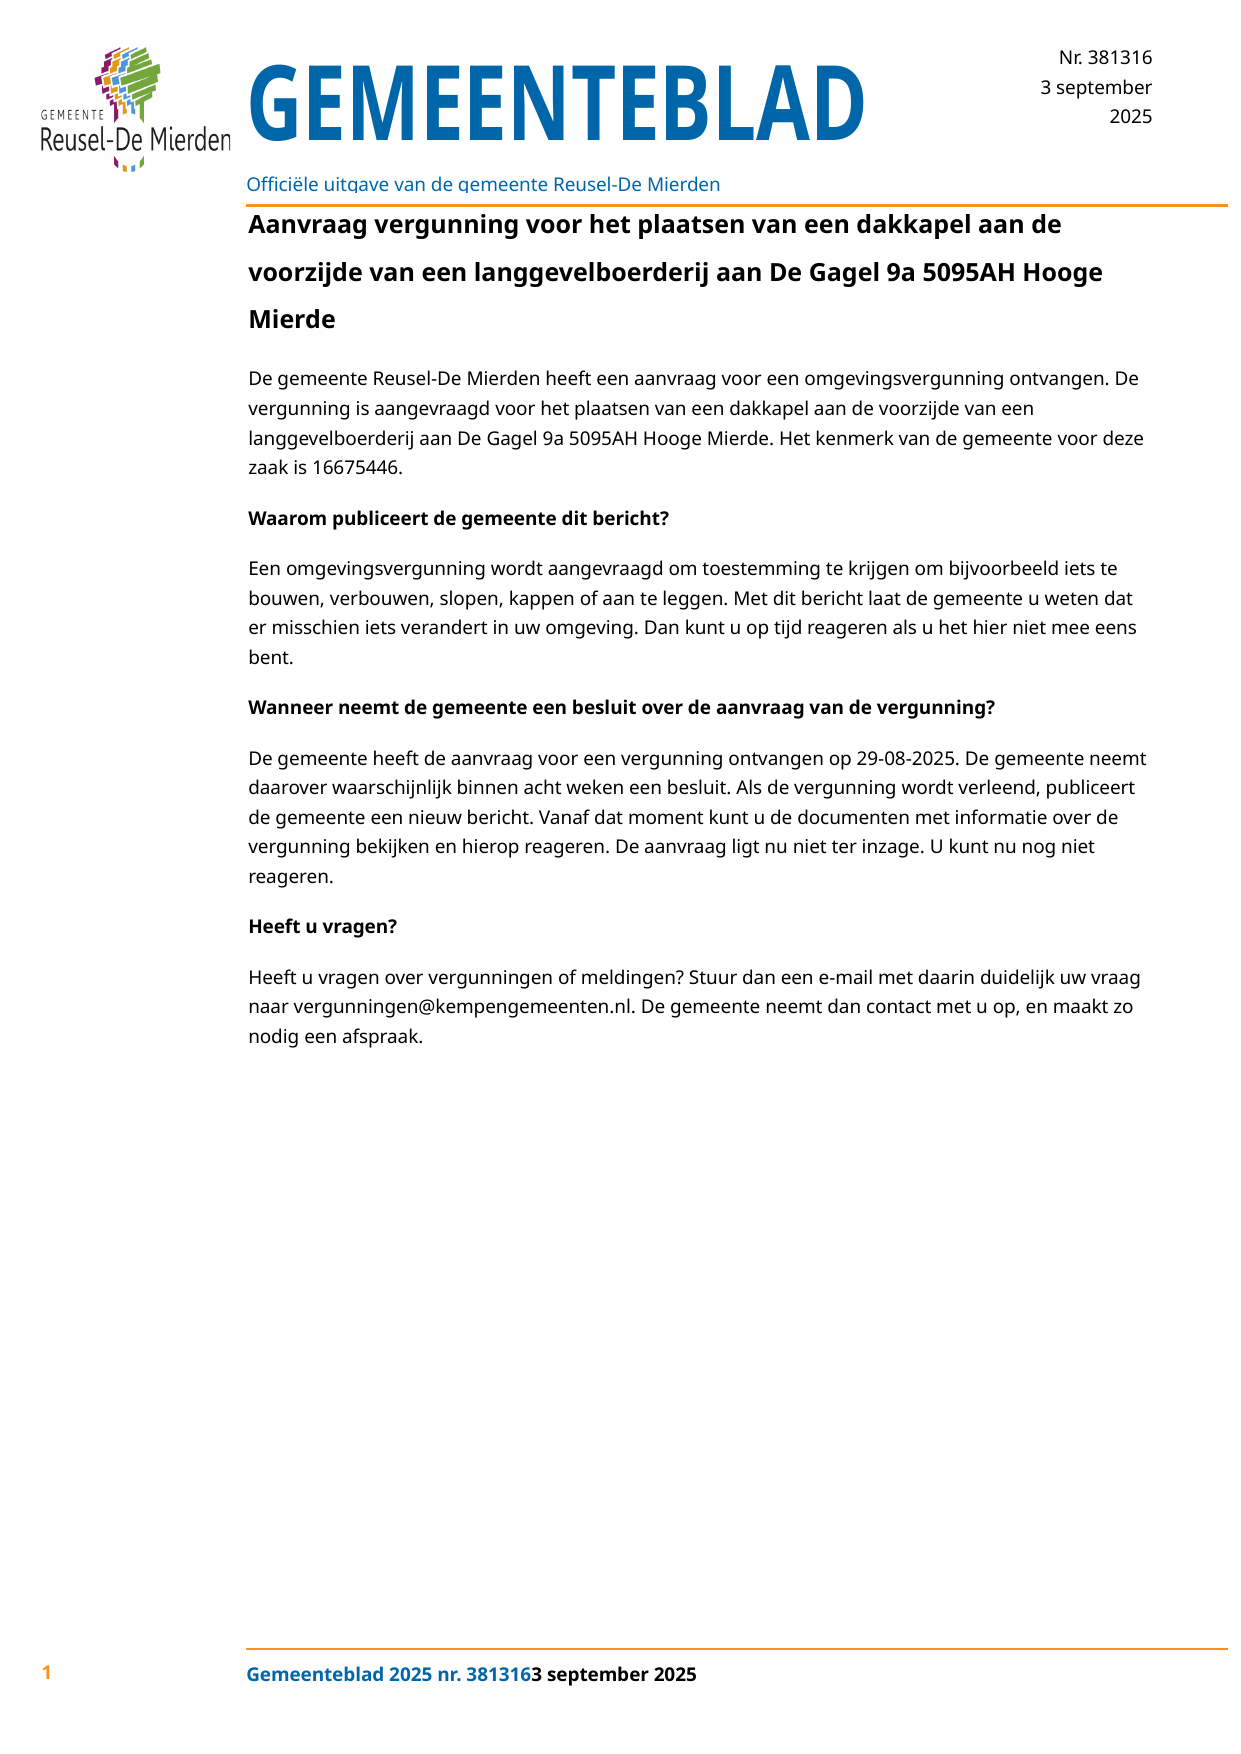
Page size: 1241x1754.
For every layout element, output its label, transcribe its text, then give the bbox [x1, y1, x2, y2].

text Wanneer neemt de gemeente een besluit over de aanvraag van de vergunning? [248, 694, 1152, 720]
picture [41, 47, 231, 172]
text Heeft u vragen? [248, 913, 1152, 939]
text Een omgevingsvergunning wordt aangevraagd om toestemming te krijgen om bijvoorbeeld iets te bouwen, verbouwen, slopen, kappen of aan te leggen. Met dit bericht laat de gemeente u weten dat er misschien iets verandert in uw omgeving. Dan kunt u op tijd reageren als u het hier niet mee eens bent. [248, 555, 1152, 669]
text De gemeente heeft de aanvraag voor een vergunning ontvangen op 29-08-2025. De gemeente neemt daarover waarschijnlijk binnen acht weken een besluit. Als de vergunning wordt verleend, publiceert de gemeente een nieuw bericht. Vanaf dat moment kunt u de documenten met informatie over de vergunning bekijken en hierop reageren. De aanvraag ligt nu niet ter inzage. U kunt nu nog niet reageren. [248, 745, 1152, 889]
text Aanvraag vergunning voor het plaatsen van een dakkapel aan de voorzijde van een langgevelboerderij aan De Gagel 9a 5095AH Hooge Mierde [248, 207, 1152, 336]
text De gemeente Reusel-De Mierden heeft een aanvraag voor een omgevingsvergunning ontvangen. De vergunning is aangevraagd voor het plaatsen van een dakkapel aan de voorzijde van een langgevelboerderij aan De Gagel 9a 5095AH Hooge Mierde. Het kenmerk van de gemeente voor deze zaak is 16675446. [248, 366, 1152, 480]
text Waarom publiceert de gemeente dit bericht? [248, 505, 1152, 530]
text Heeft u vragen over vergunningen of meldingen? Stuur dan een e-mail met daarin duidelijk uw vraag naar vergunningen@kempengemeenten.nl. De gemeente neemt dan contact met u op, en maakt zo nodig een afspraak. [248, 964, 1152, 1049]
